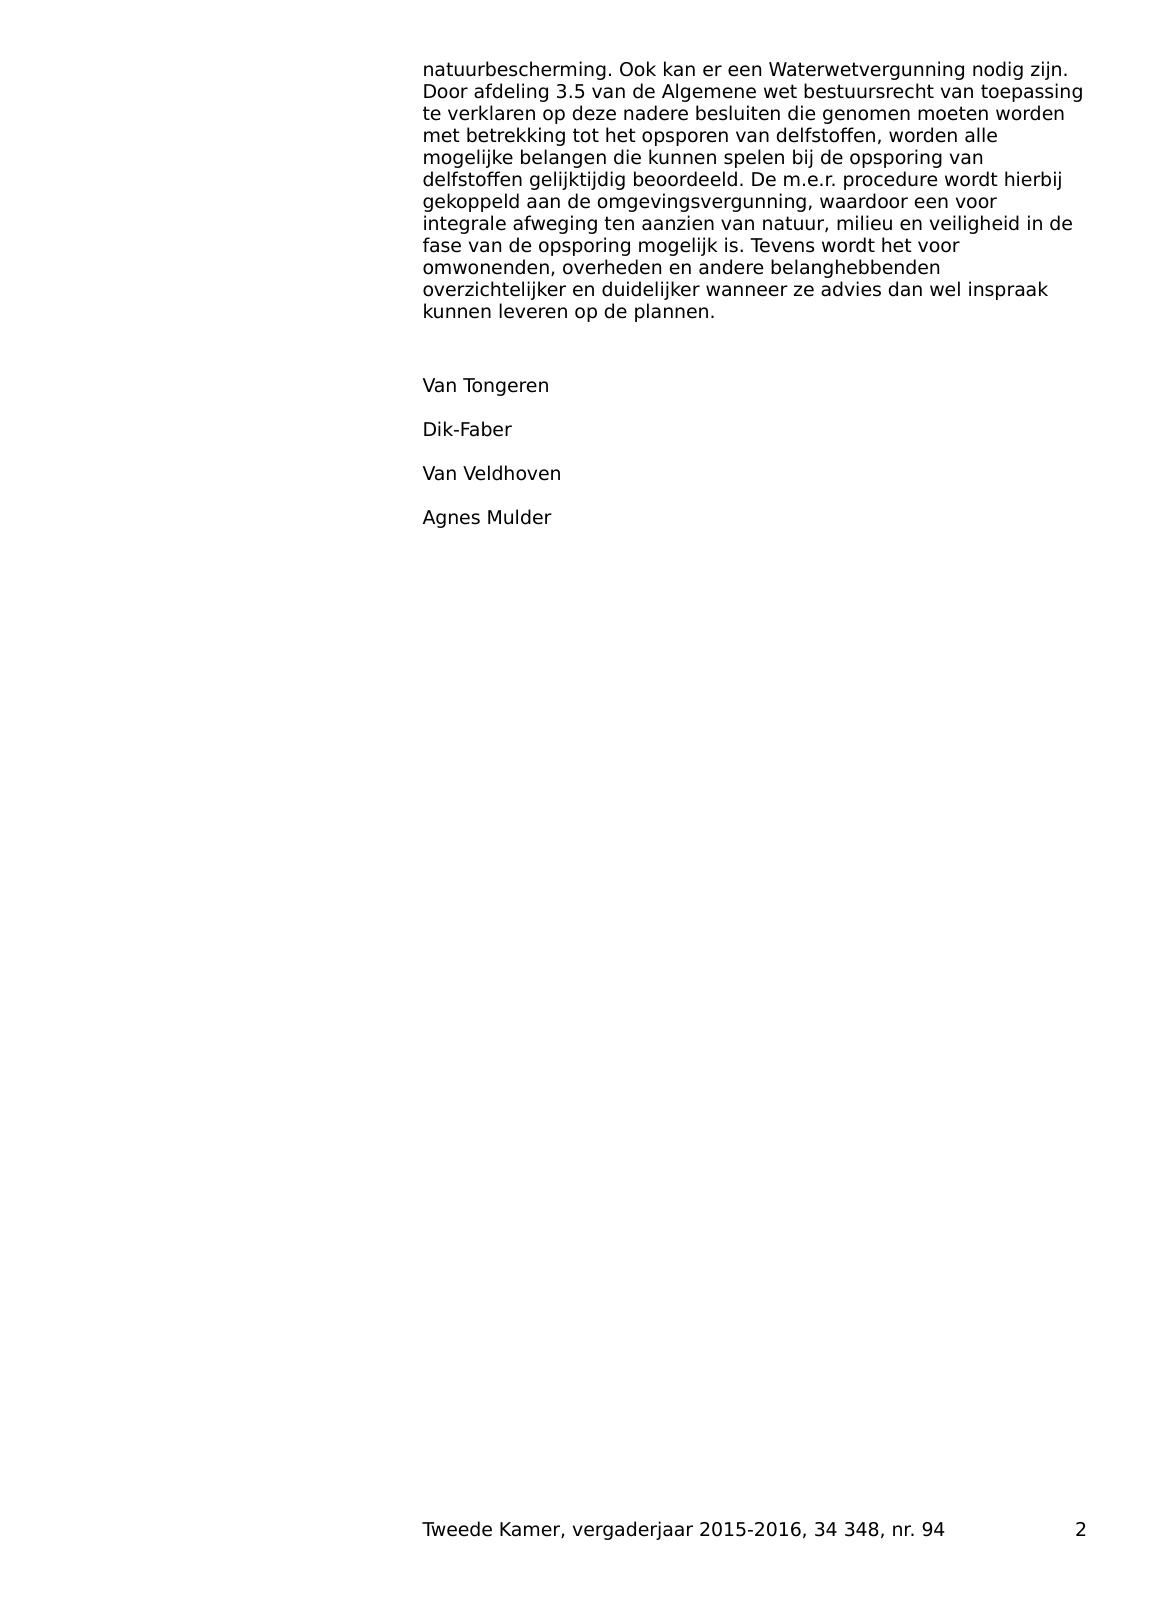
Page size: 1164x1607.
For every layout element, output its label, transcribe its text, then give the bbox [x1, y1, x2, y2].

text Van Tongeren Dik-Faber Van Veldhoven Agnes Mulder [422, 353, 1087, 529]
text natuurbescherming. Ook kan er een Waterwetvergunning nodig zijn. Door afdeling 3.5 van de Algemene wet bestuursrecht van toepassing te verklaren op deze nadere besluiten die genomen moeten worden met betrekking tot het opsporen van delfstoffen, worden alle mogelijke belangen die kunnen spelen bij de opsporing van delfstoffen gelijktijdig beoordeeld. De m.e.r. procedure wordt hierbij gekoppeld aan de omgevingsvergunning, waardoor een voor integrale afweging ten aanzien van natuur, milieu en veiligheid in de fase van de opsporing mogelijk is. Tevens wordt het voor omwonenden, overheden en andere belanghebbenden overzichtelijker en duidelijker wanneer ze advies dan wel inspraak kunnen leveren op de plannen. [422, 59, 1087, 323]
